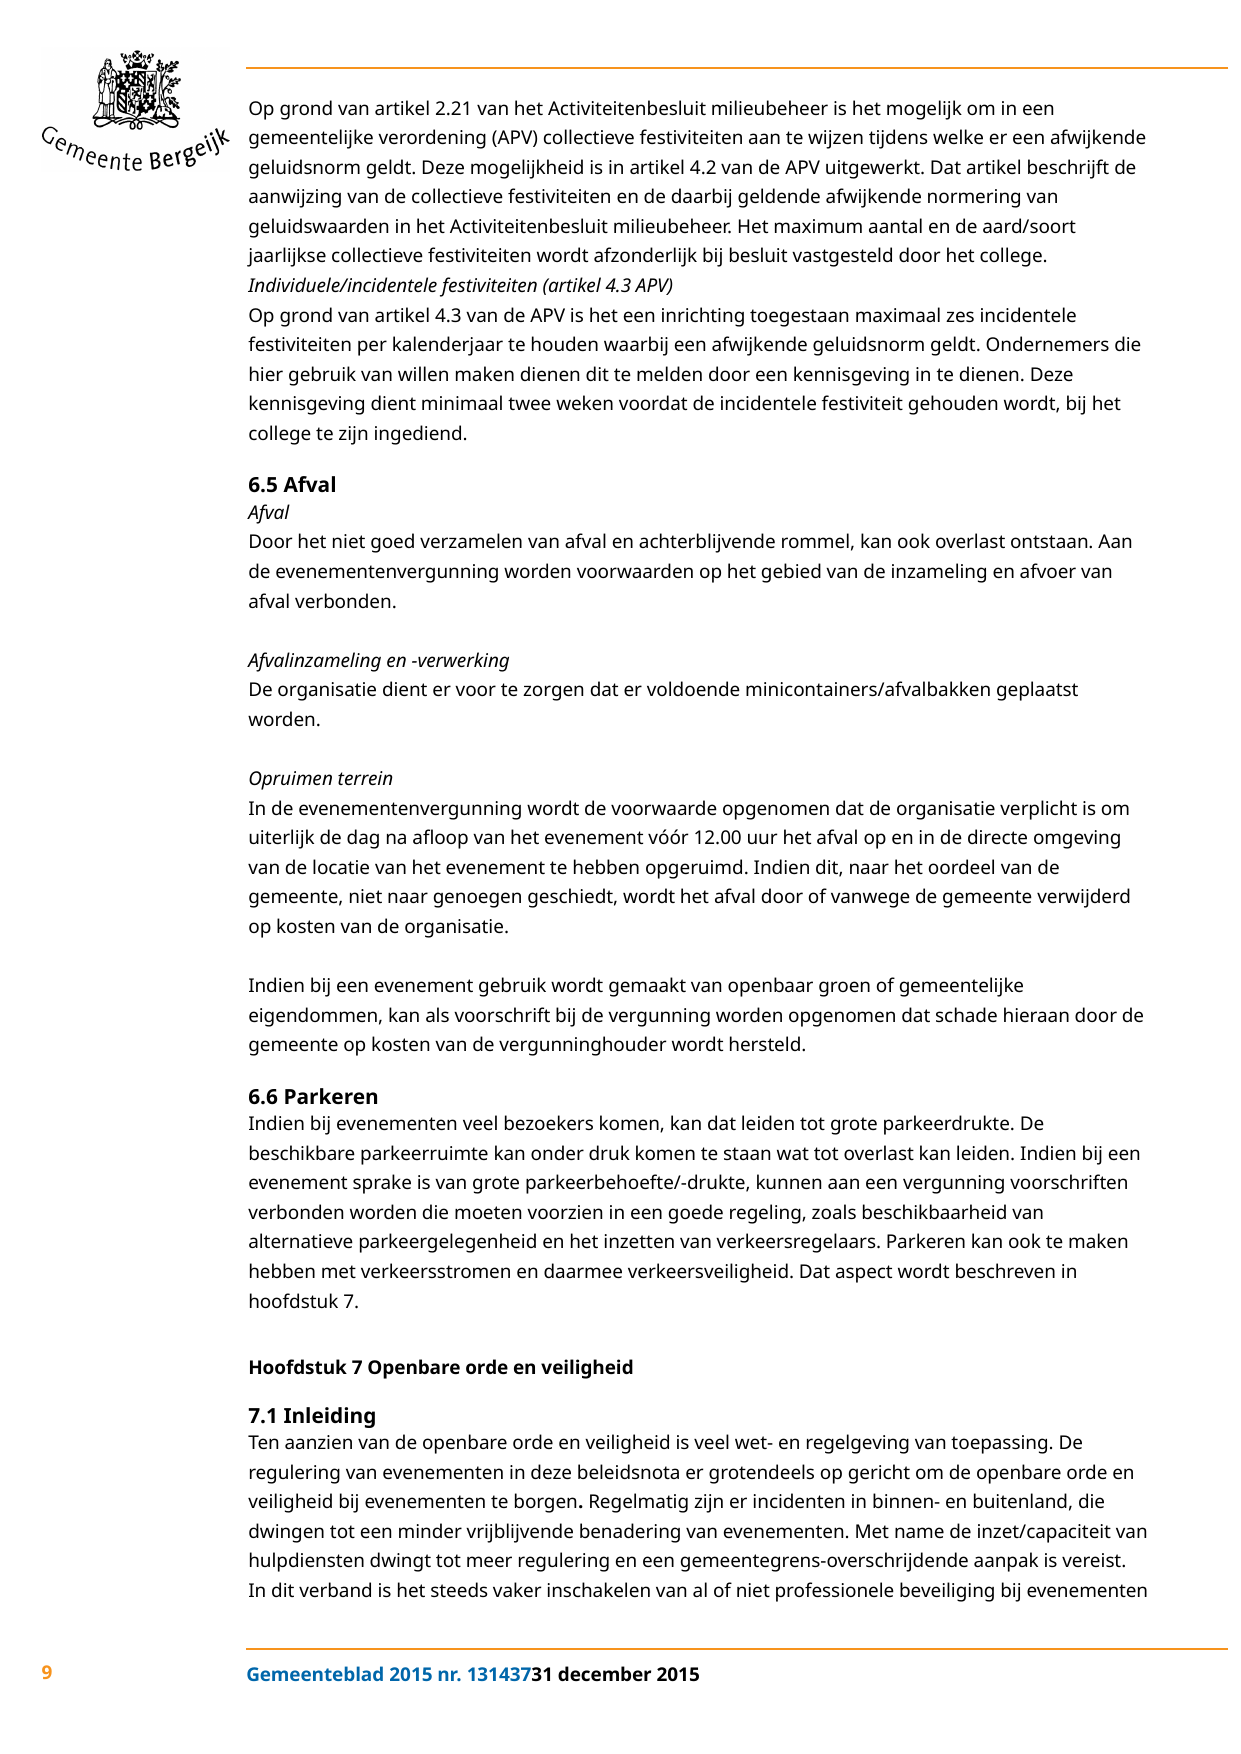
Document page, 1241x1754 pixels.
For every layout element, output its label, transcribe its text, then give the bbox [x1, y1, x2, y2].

text Opruimen terrein [248, 765, 1152, 791]
text Afval [248, 499, 1152, 525]
text Individuele/incidentele festiviteiten (artikel 4.3 APV) [248, 272, 1152, 298]
text Op grond van artikel 2.21 van het Activiteitenbesluit milieubeheer is het mogelijk om in een gemeentelijke verordening (APV) collectieve festiviteiten aan te wijzen tijdens welke er een afwijkende geluidsnorm geldt. Deze mogelijkheid is in artikel 4.2 van de APV uitgewerkt. Dat artikel beschrijft de aanwijzing van de collectieve festiviteiten en de daarbij geldende afwijkende normering van geluidswaarden in het Activiteitenbesluit milieubeheer. Het maximum aantal en de aard/soort jaarlijkse collectieve festiviteiten wordt afzonderlijk bij besluit vastgesteld door het college. [248, 95, 1152, 268]
text Hoofdstuk 7 Openbare orde en veiligheid [248, 1354, 1152, 1380]
picture [41, 47, 231, 172]
text 6.5 Afval [248, 471, 1152, 499]
text 7.1 Inleiding [248, 1401, 1152, 1429]
text De organisatie dient er voor te zorgen dat er voldoende minicontainers/afvalbakken geplaatst worden. [248, 677, 1152, 732]
text Indien bij een evenement gebruik wordt gemaakt van openbaar groen of gemeentelijke eigendommen, kan als voorschrift bij de vergunning worden opgenomen dat schade hieraan door de gemeente op kosten van de vergunninghouder wordt hersteld. [248, 972, 1152, 1057]
text Indien bij evenementen veel bezoekers komen, kan dat leiden tot grote parkeerdrukte. De beschikbare parkeerruimte kan onder druk komen te staan wat tot overlast kan leiden. Indien bij een evenement sprake is van grote parkeerbehoefte/-drukte, kunnen aan een vergunning voorschriften verbonden worden die moeten voorzien in een goede regeling, zoals beschikbaarheid van alternatieve parkeergelegenheid en het inzetten van verkeersregelaars. Parkeren kan ook te maken hebben met verkeersstromen en daarmee verkeersveiligheid. Dat aspect wordt beschreven in hoofdstuk 7. [248, 1110, 1152, 1314]
text Op grond van artikel 4.3 van de APV is het een inrichting toegestaan maximaal zes incidentele festiviteiten per kalenderjaar te houden waarbij een afwijkende geluidsnorm geldt. Ondernemers die hier gebruik van willen maken dienen dit te melden door een kennisgeving in te dienen. Deze kennisgeving dient minimaal twee weken voordat de incidentele festiviteit gehouden wordt, bij het college te zijn ingediend. [248, 302, 1152, 446]
text Ten aanzien van de openbare orde en veiligheid is veel wet- en regelgeving van toepassing. De regulering van evenementen in deze beleidsnota er grotendeels op gericht om de openbare orde en veiligheid bij evenementen te borgen. Regelmatig zijn er incidenten in binnen- en buitenland, die dwingen tot een minder vrijblijvende benadering van evenementen. Met name de inzet/capaciteit van hulpdiensten dwingt tot meer regulering en een gemeentegrens-overschrijdende aanpak is vereist. In dit verband is het steeds vaker inschakelen van al of niet professionele beveiliging bij evenementen [248, 1429, 1152, 1603]
text Door het niet goed verzamelen van afval en achterblijvende rommel, kan ook overlast ontstaan. Aan de evenementenvergunning worden voorwaarden op het gebied van de inzameling en afvoer van afval verbonden. [248, 529, 1152, 613]
text Afvalinzameling en -verwerking [248, 647, 1152, 673]
text In de evenementenvergunning wordt de voorwaarde opgenomen dat de organisatie verplicht is om uiterlijk de dag na afloop van het evenement vóór 12.00 uur het afval op en in de directe omgeving van de locatie van het evenement te hebben opgeruimd. Indien dit, naar het oordeel van de gemeente, niet naar genoegen geschiedt, wordt het afval door of vanwege de gemeente verwijderd op kosten van de organisatie. [248, 795, 1152, 939]
text 6.6 Parkeren [248, 1082, 1152, 1110]
